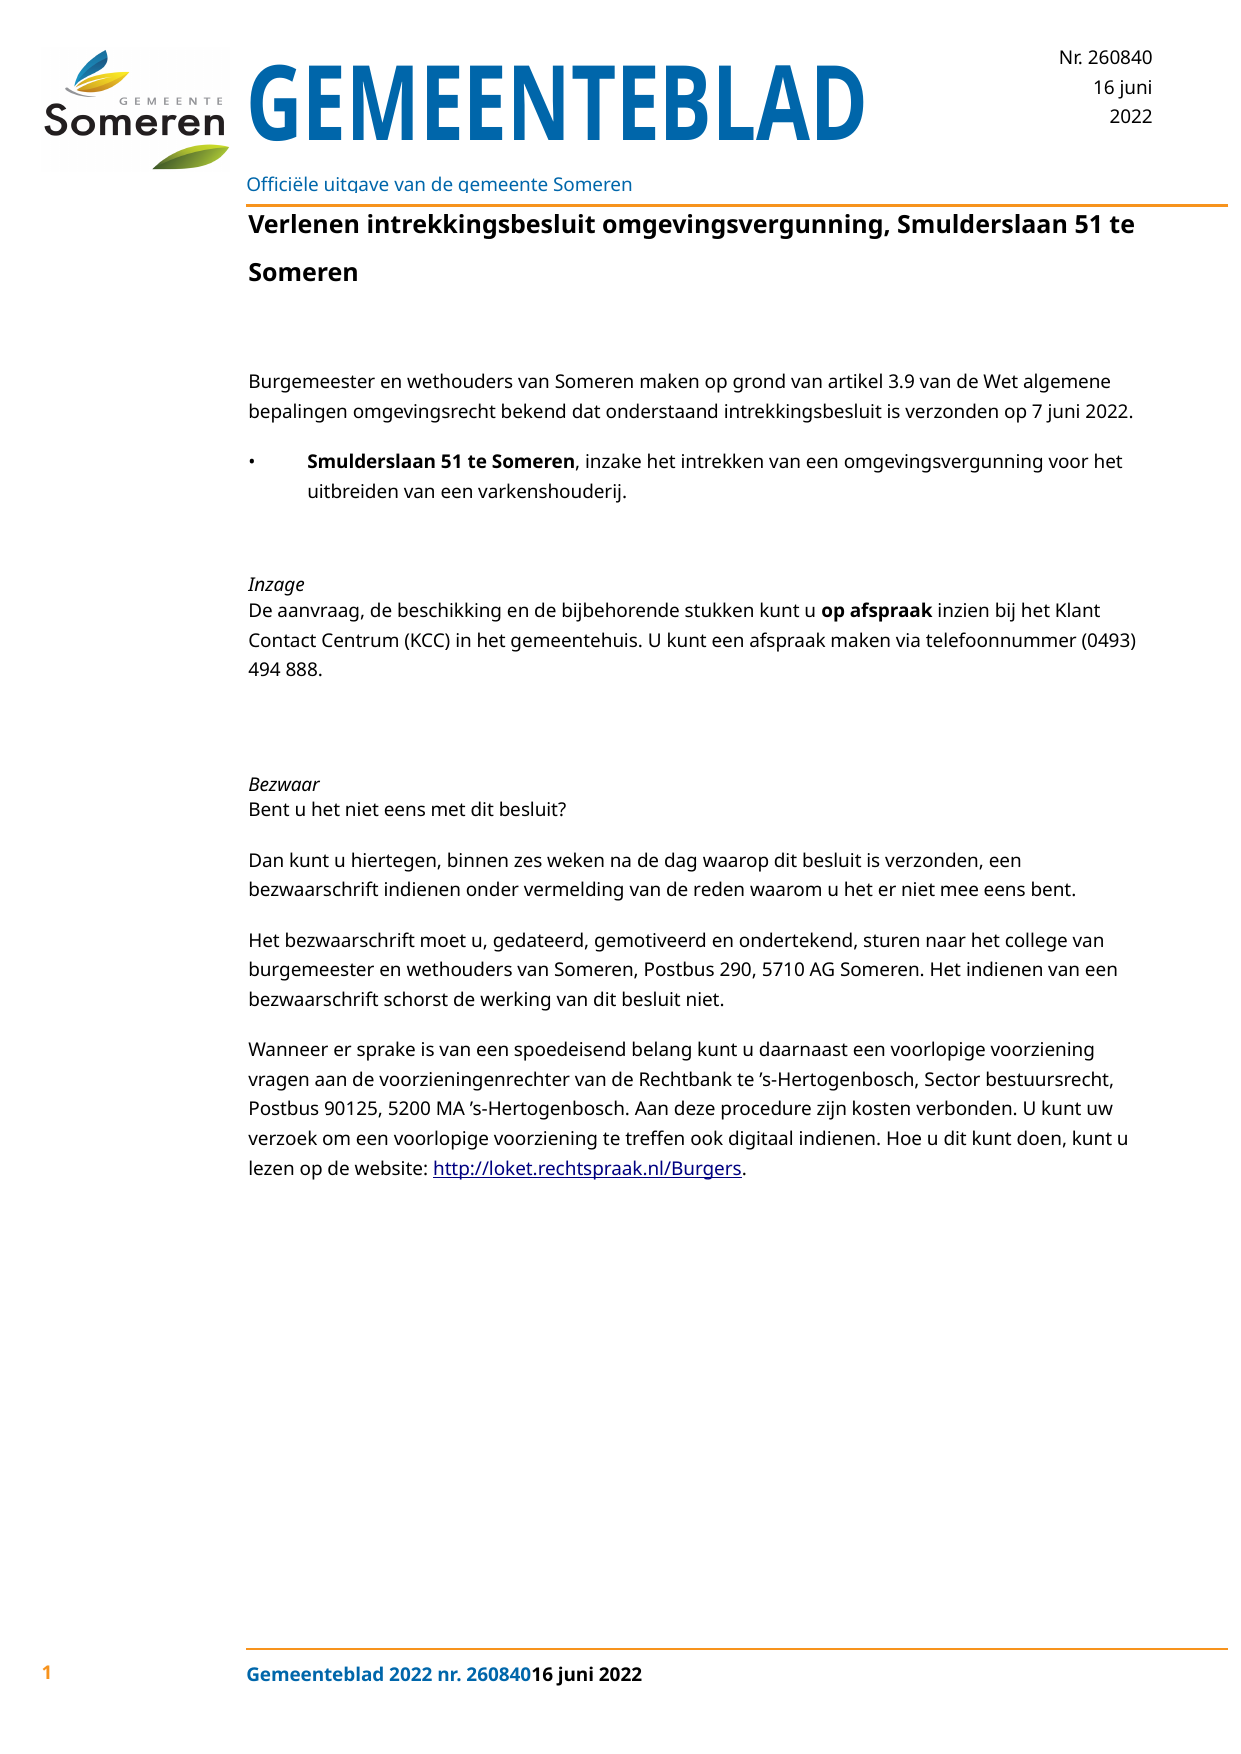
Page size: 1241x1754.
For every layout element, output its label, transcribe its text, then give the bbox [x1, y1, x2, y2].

text Wanneer er sprake is van een spoedeisend belang kunt u daarnaast een voorlopige voorziening vragen aan de voorzieningenrechter van de Rechtbank te ’s-Hertogenbosch, Sector bestuursrecht, Postbus 90125, 5200 MA ’s-Hertogenbosch. Aan deze procedure zijn kosten verbonden. U kunt uw verzoek om een voorlopige voorziening te treffen ook digitaal indienen. Hoe u dit kunt doen, kunt u lezen op de website: http://loket.rechtspraak.nl/Burgers. [248, 1036, 1152, 1181]
text Inzage [248, 571, 1152, 597]
text Bent u het niet eens met dit besluit? [248, 796, 1152, 822]
list Smulderslaan 51 te Someren, inzake het intrekken van een omgevingsvergunning voor het uitbreiden van een varkenshouderij. [248, 448, 1152, 504]
text Het bezwaarschrift moet u, gedateerd, gemotiveerd en ondertekend, sturen naar het college van burgemeester en wethouders van Someren, Postbus 290, 5710 AG Someren. Het indienen van een bezwaarschrift schorst de werking van dit besluit niet. [248, 927, 1152, 1012]
picture [41, 47, 231, 172]
text De aanvraag, de beschikking en de bijbehorende stukken kunt u op afspraak inzien bij het Klant Contact Centrum (KCC) in het gemeentehuis. U kunt een afspraak maken via telefoonnummer (0493) 494 888. [248, 597, 1152, 682]
text Dan kunt u hiertegen, binnen zes weken na de dag waarop dit besluit is verzonden, een bezwaarschrift indienen onder vermelding van de reden waarom u het er niet mee eens bent. [248, 847, 1152, 902]
text Burgemeester en wethouders van Someren maken op grond van artikel 3.9 van de Wet algemene bepalingen omgevingsrecht bekend dat onderstaand intrekkingsbesluit is verzonden op 7 juni 2022. [248, 368, 1152, 424]
text Bezwaar [248, 771, 1152, 796]
text Verlenen intrekkingsbesluit omgevingsvergunning, Smulderslaan 51 te Someren [248, 207, 1152, 288]
